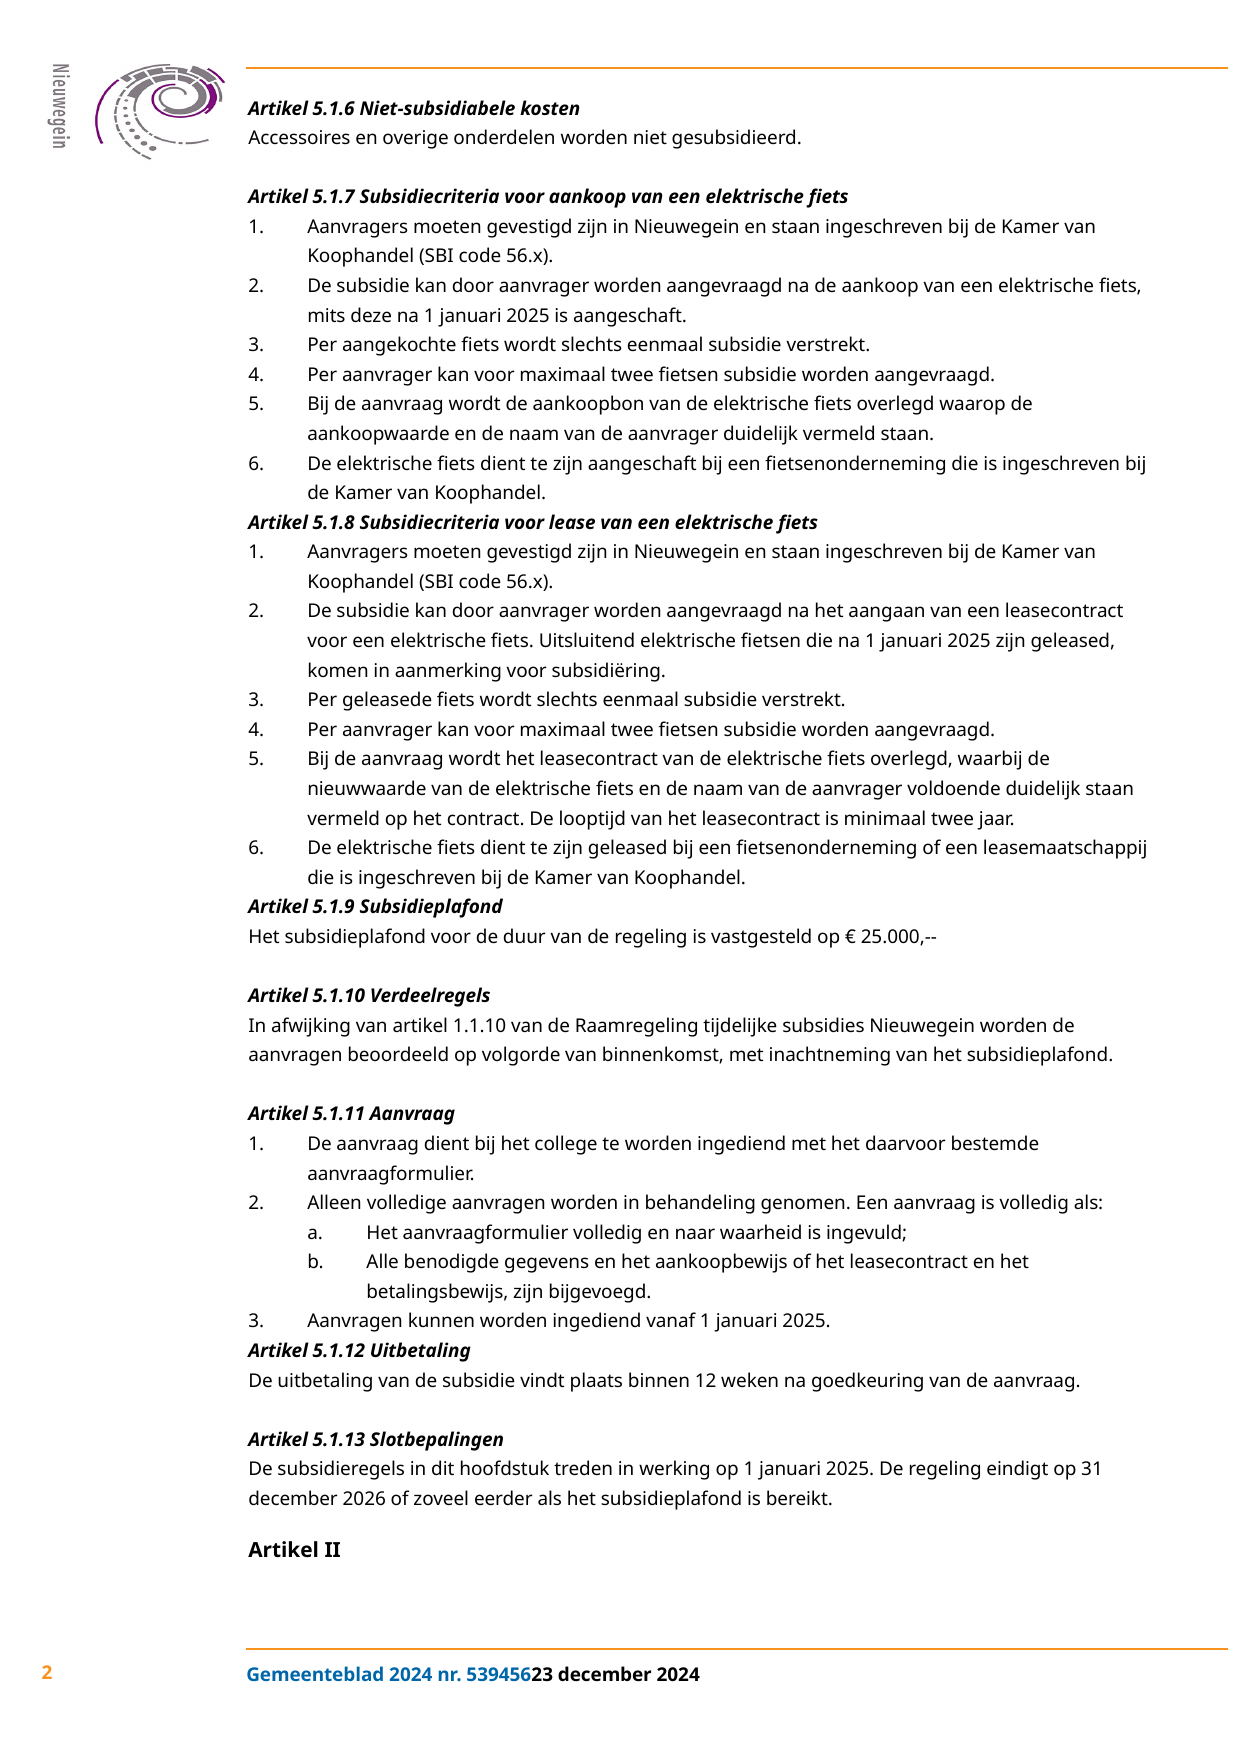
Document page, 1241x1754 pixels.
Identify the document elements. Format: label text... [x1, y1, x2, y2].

text Artikel 5.1.11 Aanvraag [248, 1101, 1152, 1126]
list Het aanvraagformulier volledig en naar waarheid is ingevuld; [307, 1219, 1152, 1245]
list Alleen volledige aanvragen worden in behandeling genomen. Een aanvraag is volledig als: [248, 1189, 1152, 1215]
text Artikel 5.1.9 Subsidieplafond [248, 893, 1152, 919]
list De elektrische fiets dient te zijn geleased bij een fietsenonderneming of een leasemaatschappij die is ingeschreven bij de Kamer van Koophandel. [248, 834, 1152, 890]
list De subsidie kan door aanvrager worden aangevraagd na de aankoop van een elektrische fiets, mits deze na 1 januari 2025 is aangeschaft. [248, 272, 1152, 328]
text Het subsidieplafond voor de duur van de regeling is vastgesteld op € 25.000,-- [248, 923, 1152, 949]
text Artikel 5.1.7 Subsidiecriteria voor aankoop van een elektrische fiets [248, 183, 1152, 209]
text Artikel II [248, 1536, 1152, 1564]
text De uitbetaling van de subsidie vindt plaats binnen 12 weken na goedkeuring van de aanvraag. [248, 1367, 1152, 1393]
list Per geleasede fiets wordt slechts eenmaal subsidie verstrekt. [248, 686, 1152, 712]
list De subsidie kan door aanvrager worden aangevraagd na het aangaan van een leasecontract voor een elektrische fiets. Uitsluitend elektrische fietsen die na 1 januari 2025 zijn geleased, komen in aanmerking voor subsidiëring. [248, 598, 1152, 683]
list Aanvragers moeten gevestigd zijn in Nieuwegein en staan ingeschreven bij de Kamer van Koophandel (SBI code 56.x). [248, 213, 1152, 268]
text Artikel 5.1.6 Niet-subsidiabele kosten [248, 95, 1152, 121]
list Per aanvrager kan voor maximaal twee fietsen subsidie worden aangevraagd. [248, 716, 1152, 742]
text Artikel 5.1.8 Subsidiecriteria voor lease van een elektrische fiets [248, 509, 1152, 535]
picture [41, 47, 231, 172]
list Bij de aanvraag wordt de aankoopbon van de elektrische fiets overlegd waarop de aankoopwaarde en de naam van de aanvrager duidelijk vermeld staan. [248, 391, 1152, 446]
list De aanvraag dient bij het college te worden ingediend met het daarvoor bestemde aanvraagformulier. [248, 1130, 1152, 1186]
list Per aangekochte fiets wordt slechts eenmaal subsidie verstrekt. [248, 331, 1152, 357]
list Aanvragen kunnen worden ingediend vanaf 1 januari 2025. [248, 1308, 1152, 1333]
text Artikel 5.1.12 Uitbetaling [248, 1337, 1152, 1363]
text In afwijking van artikel 1.1.10 van de Raamregeling tijdelijke subsidies Nieuwegein worden de aanvragen beoordeeld op volgorde van binnenkomst, met inachtneming van het subsidieplafond. [248, 1012, 1152, 1067]
list De elektrische fiets dient te zijn aangeschaft bij een fietsenonderneming die is ingeschreven bij de Kamer van Koophandel. [248, 450, 1152, 505]
text Accessoires en overige onderdelen worden niet gesubsidieerd. [248, 124, 1152, 150]
list Per aanvrager kan voor maximaal twee fietsen subsidie worden aangevraagd. [248, 361, 1152, 387]
list Aanvragers moeten gevestigd zijn in Nieuwegein en staan ingeschreven bij de Kamer van Koophandel (SBI code 56.x). [248, 538, 1152, 594]
text Artikel 5.1.10 Verdeelregels [248, 982, 1152, 1008]
list Alle benodigde gegevens en het aankoopbewijs of het leasecontract en het betalingsbewijs, zijn bijgevoegd. [307, 1248, 1152, 1304]
list Bij de aanvraag wordt het leasecontract van de elektrische fiets overlegd, waarbij de nieuwwaarde van de elektrische fiets en de naam van de aanvrager voldoende duidelijk staan vermeld op het contract. De looptijd van het leasecontract is minimaal twee jaar. [248, 746, 1152, 831]
text Artikel 5.1.13 Slotbepalingen [248, 1426, 1152, 1452]
text De subsidieregels in dit hoofdstuk treden in werking op 1 januari 2025. De regeling eindigt op 31 december 2026 of zoveel eerder als het subsidieplafond is bereikt. [248, 1456, 1152, 1511]
